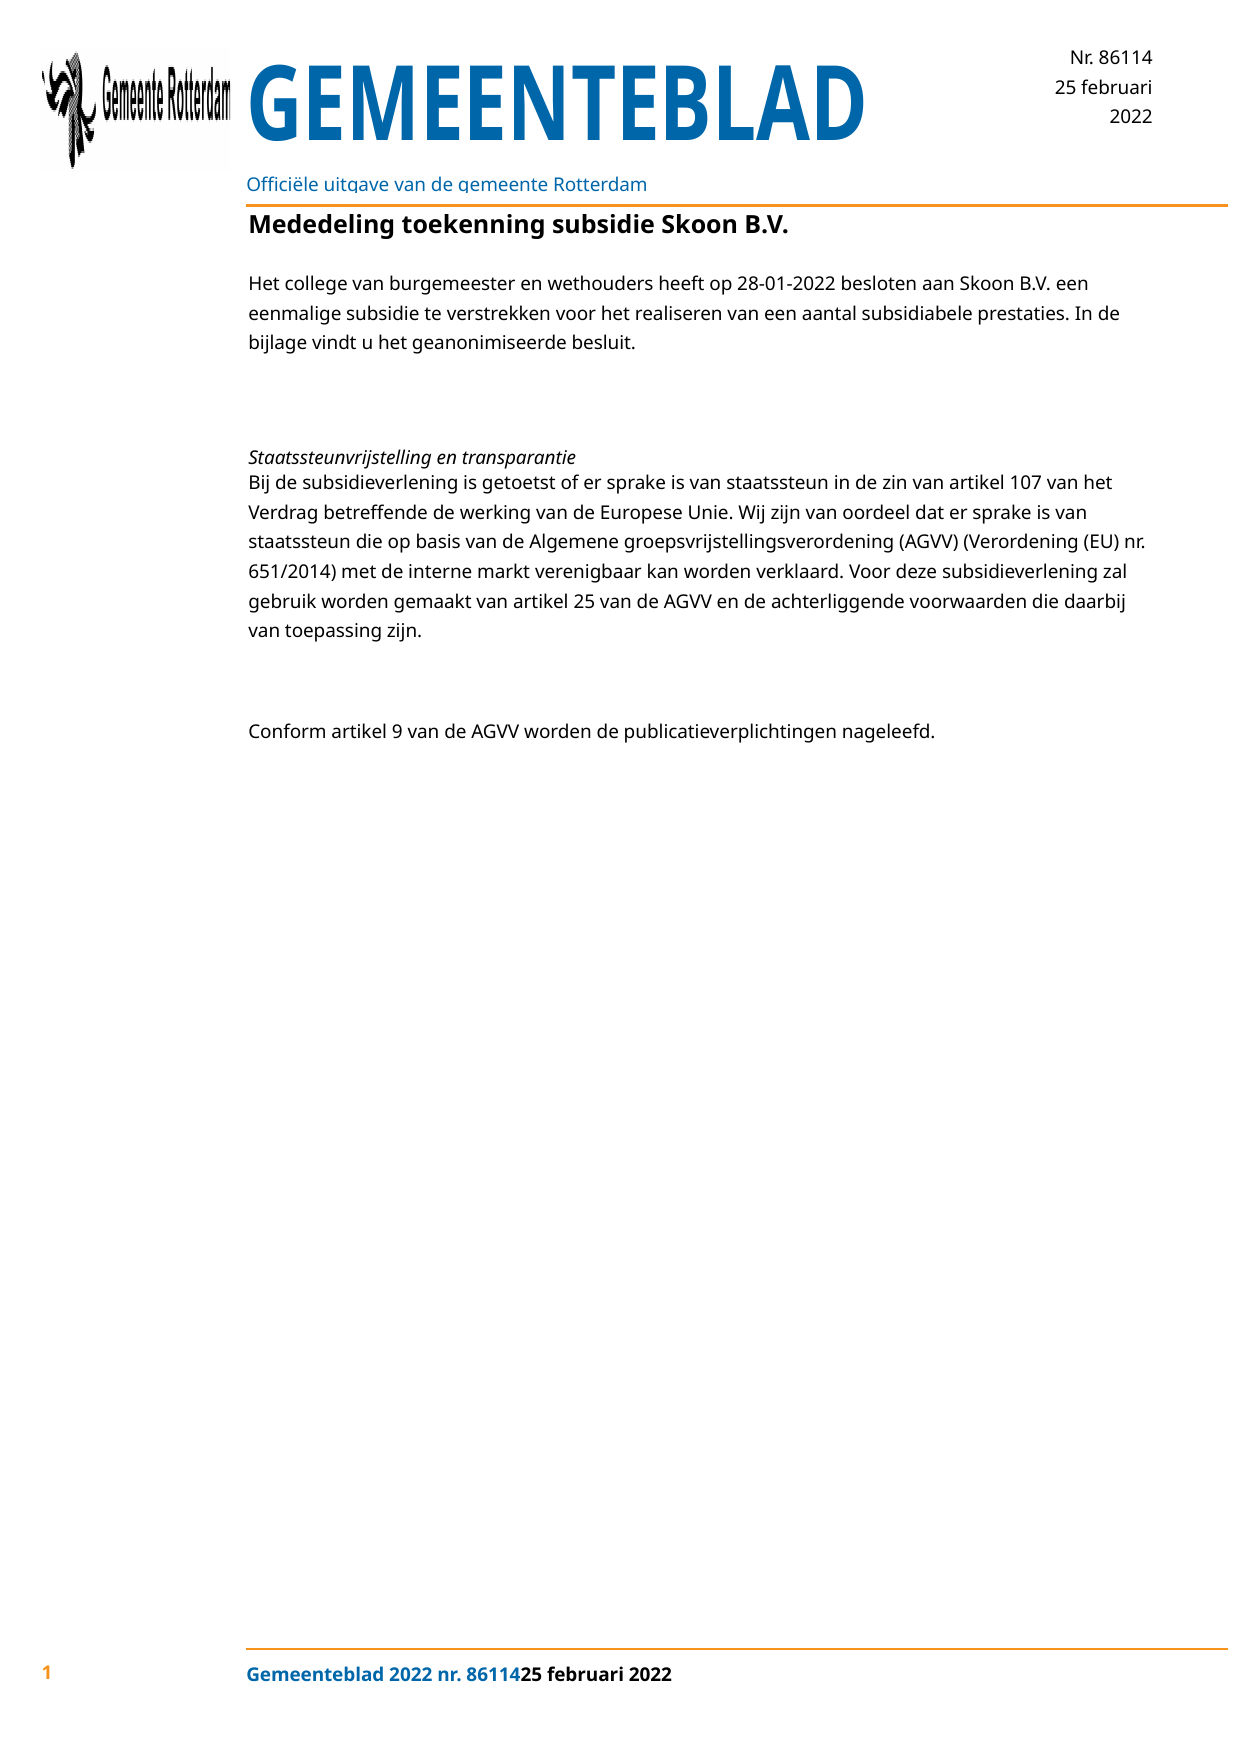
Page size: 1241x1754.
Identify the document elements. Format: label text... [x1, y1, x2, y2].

text Het college van burgemeester en wethouders heeft op 28-01-2022 besloten aan Skoon B.V. een eenmalige subsidie te verstrekken voor het realiseren van een aantal subsidiabele prestaties. In de bijlage vindt u het geanonimiseerde besluit. [248, 270, 1152, 355]
text Mededeling toekenning subsidie Skoon B.V. [248, 207, 1152, 241]
picture [41, 47, 231, 172]
text Bij de subsidieverlening is getoetst of er sprake is van staatssteun in de zin van artikel 107 van het Verdrag betreffende de werking van de Europese Unie. Wij zijn van oordeel dat er sprake is van staatssteun die op basis van de Algemene groepsvrijstellingsverordening (AGVV) (Verordening (EU) nr. 651/2014) met de interne markt verenigbaar kan worden verklaard. Voor deze subsidieverlening zal gebruik worden gemaakt van artikel 25 van de AGVV en de achterliggende voorwaarden die daarbij van toepassing zijn. [248, 469, 1152, 643]
text Staatssteunvrijstelling en transparantie [248, 444, 1152, 469]
text Conform artikel 9 van de AGVV worden de publicatieverplichtingen nageleefd. [248, 718, 1152, 744]
